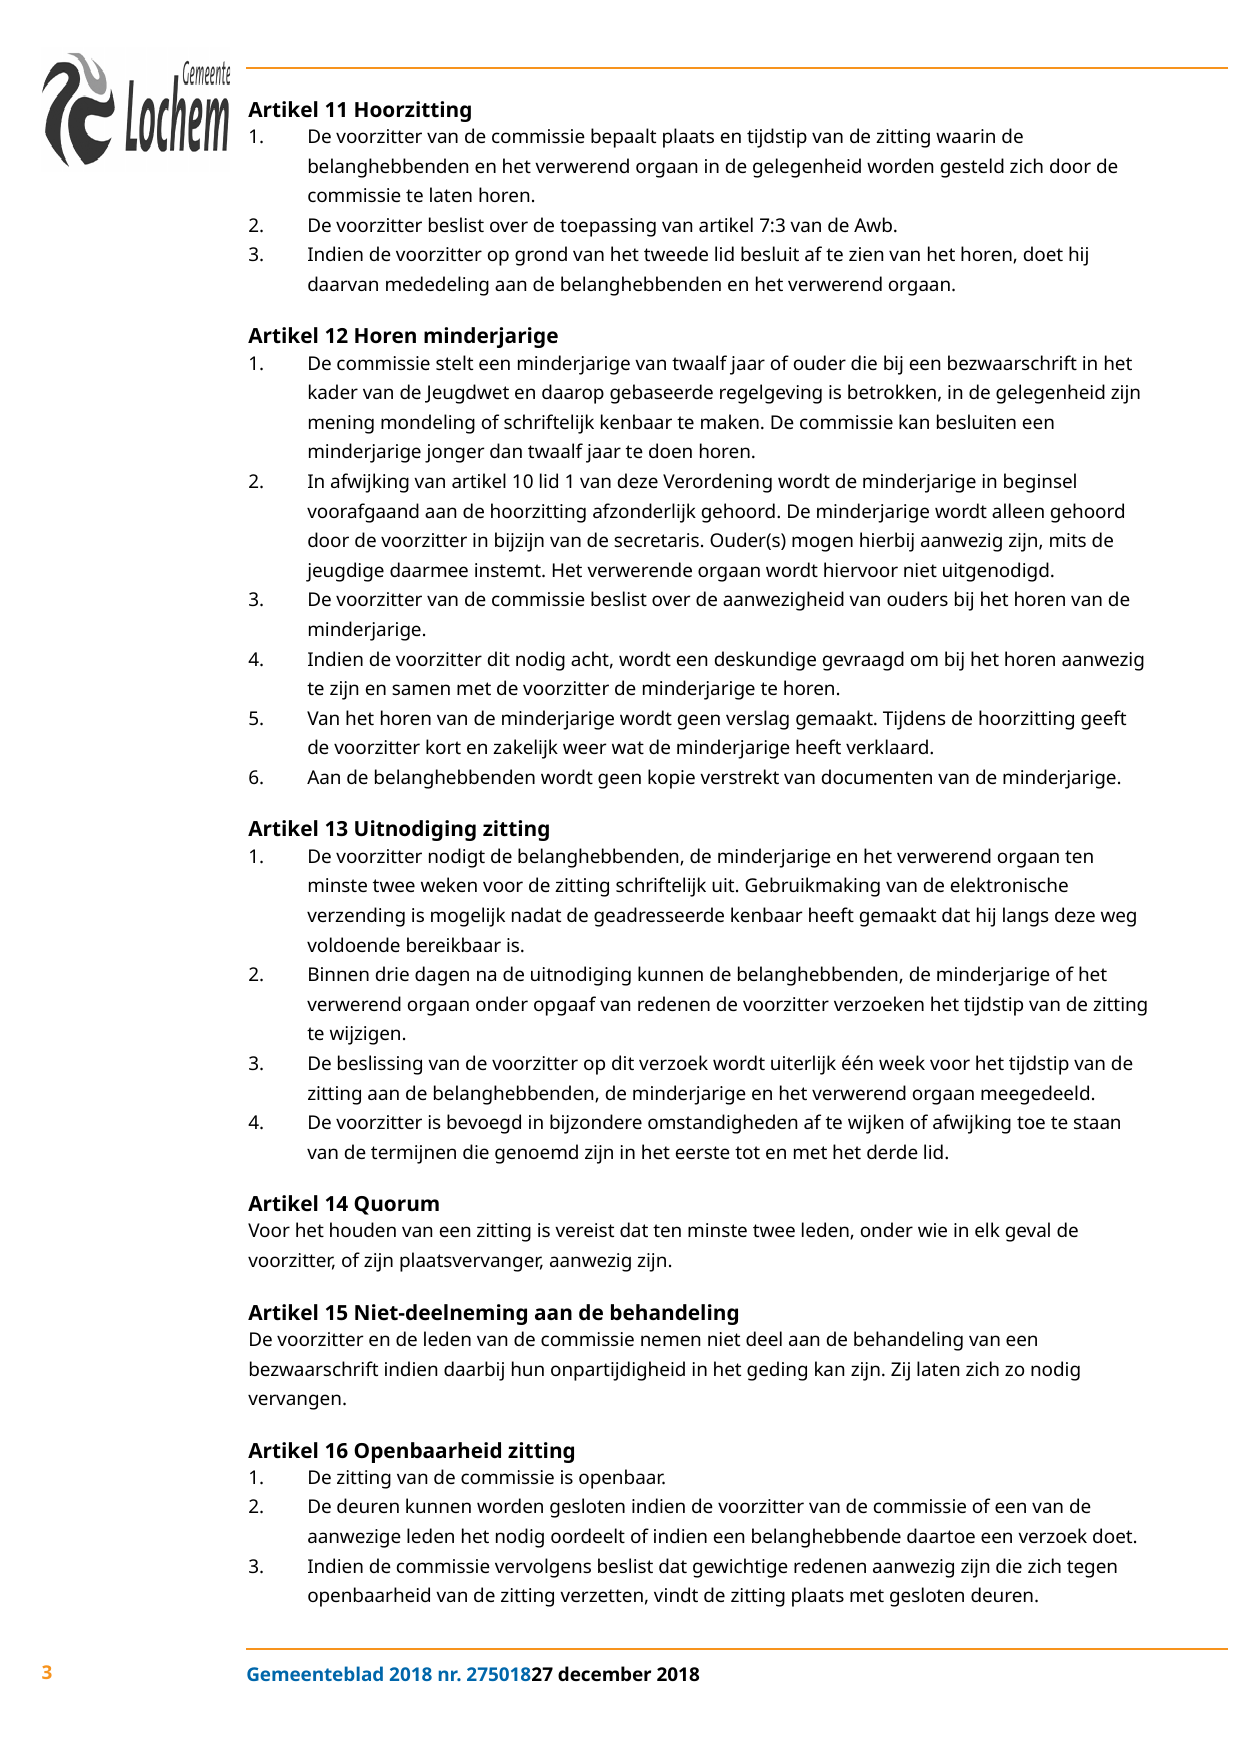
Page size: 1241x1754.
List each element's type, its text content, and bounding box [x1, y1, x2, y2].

list De voorzitter van de commissie bepaalt plaats en tijdstip van de zitting waarin de belanghebbenden en het verwerend orgaan in de gelegenheid worden gesteld zich door de commissie te laten horen. [248, 123, 1152, 208]
text Artikel 12 Horen minderjarige [248, 322, 1152, 350]
text De voorzitter en de leden van de commissie nemen niet deel aan de behandeling van een bezwaarschrift indien daarbij hun onpartijdigheid in het geding kan zijn. Zij laten zich zo nodig vervangen. [248, 1326, 1152, 1411]
text Artikel 14 Quorum [248, 1189, 1152, 1218]
text Artikel 15 Niet-deelneming aan de behandeling [248, 1298, 1152, 1326]
list Aan de belanghebbenden wordt geen kopie verstrekt van documenten van de minderjarige. [248, 764, 1152, 790]
list De commissie stelt een minderjarige van twaalf jaar of ouder die bij een bezwaarschrift in het kader van de Jeugdwet en daarop gebaseerde regelgeving is betrokken, in de gelegenheid zijn mening mondeling of schriftelijk kenbaar te maken. De commissie kan besluiten een minderjarige jonger dan twaalf jaar te doen horen. [248, 350, 1152, 464]
list Indien de voorzitter dit nodig acht, wordt een deskundige gevraagd om bij het horen aanwezig te zijn en samen met de voorzitter de minderjarige te horen. [248, 646, 1152, 701]
list Indien de voorzitter op grond van het tweede lid besluit af te zien van het horen, doet hij daarvan mededeling aan de belanghebbenden en het verwerend orgaan. [248, 242, 1152, 297]
list De voorzitter is bevoegd in bijzondere omstandigheden af te wijken of afwijking toe te staan van de termijnen die genoemd zijn in het eerste tot en met het derde lid. [248, 1109, 1152, 1164]
list Indien de commissie vervolgens beslist dat gewichtige redenen aanwezig zijn die zich tegen openbaarheid van de zitting verzetten, vindt de zitting plaats met gesloten deuren. [248, 1553, 1152, 1608]
text Artikel 11 Hoorzitting [248, 95, 1152, 123]
list De voorzitter van de commissie beslist over de aanwezigheid van ouders bij het horen van de minderjarige. [248, 587, 1152, 642]
list In afwijking van artikel 10 lid 1 van deze Verordening wordt de minderjarige in beginsel voorafgaand aan de hoorzitting afzonderlijk gehoord. De minderjarige wordt alleen gehoord door de voorzitter in bijzijn van de secretaris. Ouder(s) mogen hierbij aanwezig zijn, mits de jeugdige daarmee instemt. Het verwerende orgaan wordt hiervoor niet uitgenodigd. [248, 468, 1152, 583]
text Artikel 16 Openbaarheid zitting [248, 1436, 1152, 1464]
list Van het horen van de minderjarige wordt geen verslag gemaakt. Tijdens de hoorzitting geeft de voorzitter kort en zakelijk weer wat de minderjarige heeft verklaard. [248, 705, 1152, 760]
list De voorzitter beslist over de toepassing van artikel 7:3 van de Awb. [248, 212, 1152, 238]
picture [41, 47, 231, 172]
text Voor het houden van een zitting is vereist dat ten minste twee leden, onder wie in elk geval de voorzitter, of zijn plaatsvervanger, aanwezig zijn. [248, 1218, 1152, 1273]
text Artikel 13 Uitnodiging zitting [248, 814, 1152, 843]
list Binnen drie dagen na de uitnodiging kunnen de belanghebbenden, de minderjarige of het verwerend orgaan onder opgaaf van redenen de voorzitter verzoeken het tijdstip van de zitting te wijzigen. [248, 961, 1152, 1046]
list De deuren kunnen worden gesloten indien de voorzitter van de commissie of een van de aanwezige leden het nodig oordeelt of indien een belanghebbende daartoe een verzoek doet. [248, 1494, 1152, 1549]
list De voorzitter nodigt de belanghebbenden, de minderjarige en het verwerend orgaan ten minste twee weken voor de zitting schriftelijk uit. Gebruikmaking van de elektronische verzending is mogelijk nadat de geadresseerde kenbaar heeft gemaakt dat hij langs deze weg voldoende bereikbaar is. [248, 843, 1152, 957]
list De beslissing van de voorzitter op dit verzoek wordt uiterlijk één week voor het tijdstip van de zitting aan de belanghebbenden, de minderjarige en het verwerend orgaan meegedeeld. [248, 1050, 1152, 1105]
list De zitting van de commissie is openbaar. [248, 1464, 1152, 1490]
